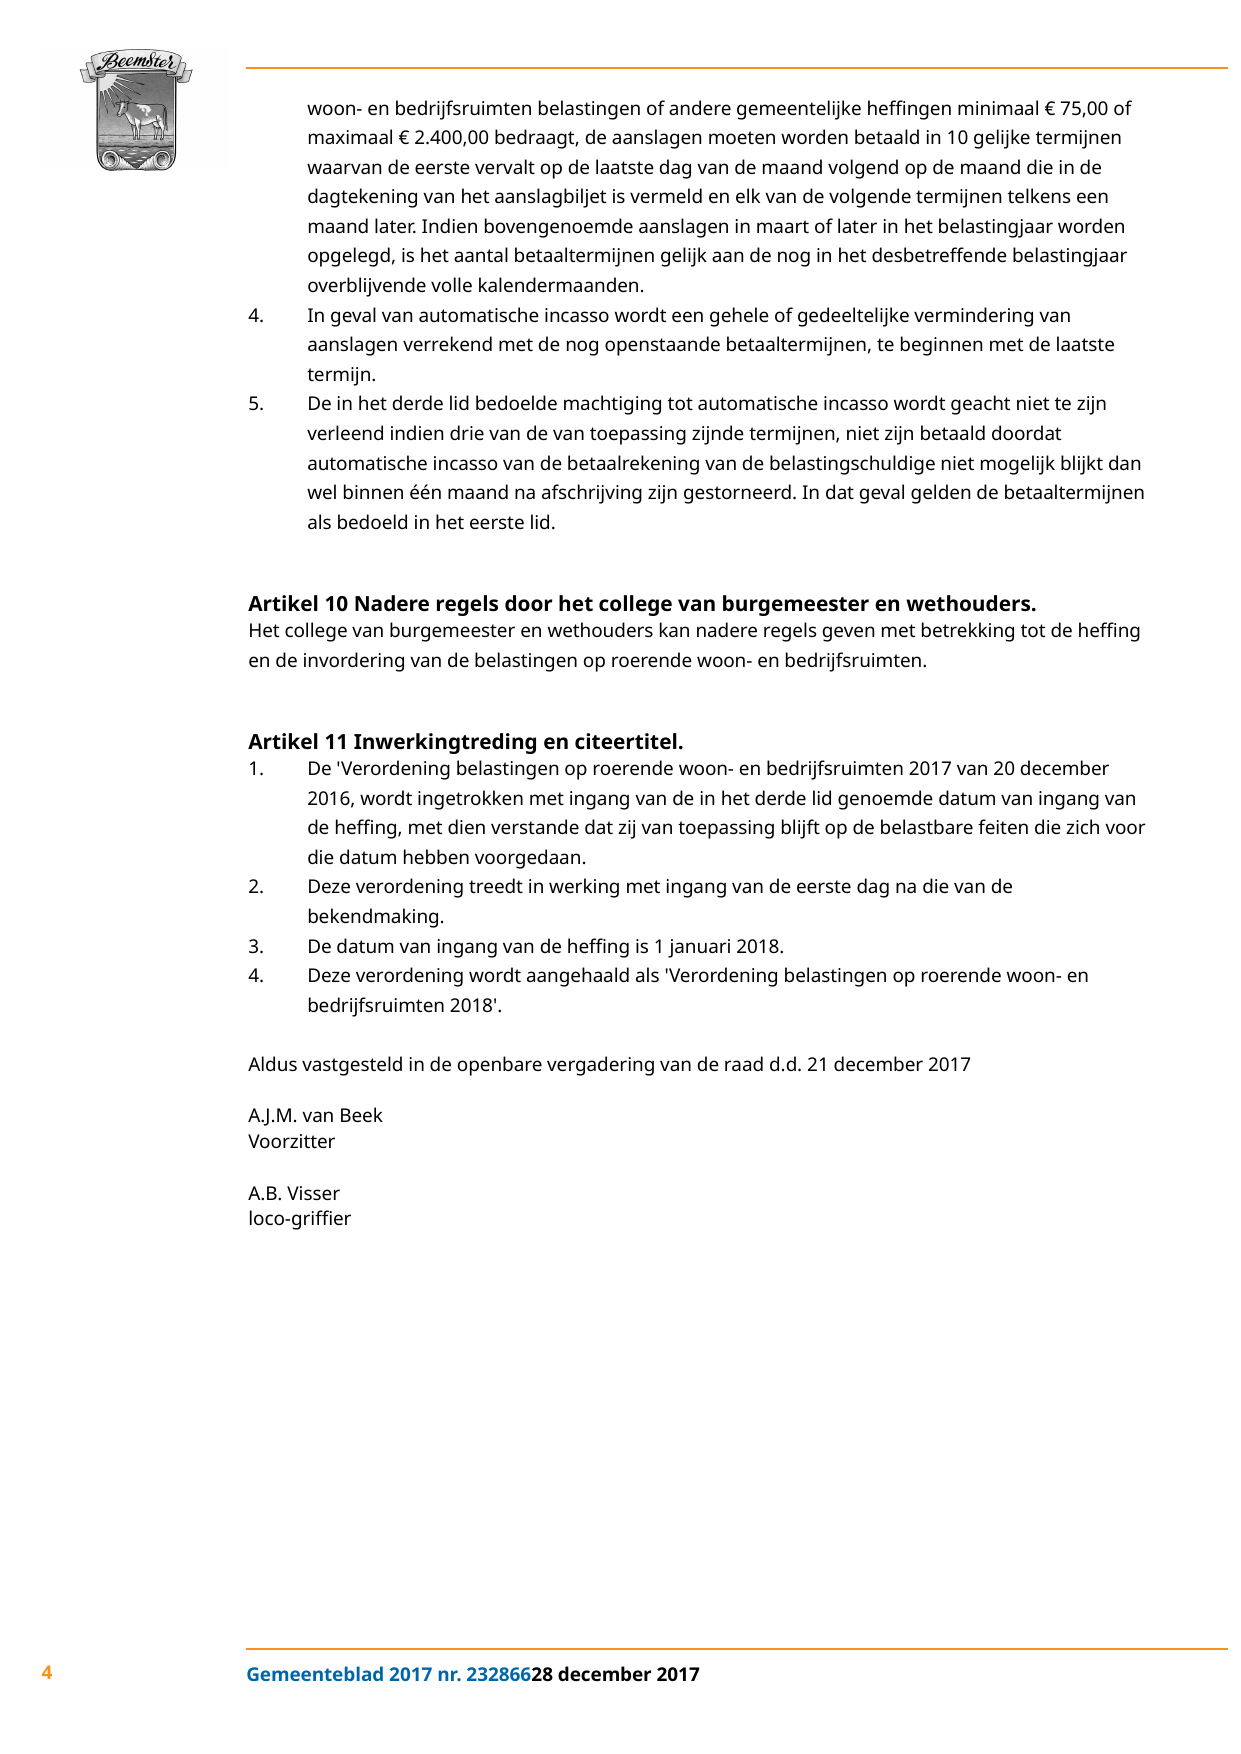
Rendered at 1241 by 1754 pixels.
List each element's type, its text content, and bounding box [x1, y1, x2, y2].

text Artikel 11 Inwerkingtreding en citeertitel. [248, 727, 1152, 755]
text A.J.M. van Beek [248, 1103, 1152, 1128]
picture [41, 47, 231, 172]
text loco-griffier [248, 1206, 1152, 1231]
list Deze verordening treedt in werking met ingang van de eerste dag na die van de bekendmaking. [248, 874, 1152, 929]
list Deze verordening wordt aangehaald als 'Verordening belastingen op roerende woon- en bedrijfsruimten 2018'. [248, 962, 1152, 1018]
list De in het derde lid bedoelde machtiging tot automatische incasso wordt geacht niet te zijn verleend indien drie van de van toepassing zijnde termijnen, niet zijn betaald doordat automatische incasso van de betaalrekening van de belastingschuldige niet mogelijk blijkt dan wel binnen één maand na afschrijving zijn gestorneerd. In dat geval gelden de betaaltermijnen als bedoeld in het eerste lid. [248, 391, 1152, 535]
list De 'Verordening belastingen op roerende woon- en bedrijfsruimten 2017 van 20 december 2016, wordt ingetrokken met ingang van de in het derde lid genoemde datum van ingang van de heffing, met dien verstande dat zij van toepassing blijft op de belastbare feiten die zich voor die datum hebben voorgedaan. [248, 755, 1152, 870]
text Artikel 10 Nadere regels door het college van burgemeester en wethouders. [248, 589, 1152, 617]
text Voorzitter [248, 1128, 1152, 1154]
list In geval van automatische incasso wordt een gehele of gedeeltelijke vermindering van aanslagen verrekend met de nog openstaande betaaltermijnen, te beginnen met de laatste termijn. [248, 302, 1152, 387]
list De datum van ingang van de heffing is 1 januari 2018. [248, 933, 1152, 959]
list woon- en bedrijfsruimten belastingen of andere gemeentelijke heffingen minimaal € 75,00 of maximaal € 2.400,00 bedraagt, de aanslagen moeten worden betaald in 10 gelijke termijnen waarvan de eerste vervalt op de laatste dag van de maand volgend op de maand die in de dagtekening van het aanslagbiljet is vermeld en elk van de volgende termijnen telkens een maand later. Indien bovengenoemde aanslagen in maart of later in het belastingjaar worden opgelegd, is het aantal betaaltermijnen gelijk aan de nog in het desbetreffende belastingjaar overblijvende volle kalendermaanden. [248, 95, 1152, 298]
text Aldus vastgesteld in de openbare vergadering van de raad d.d. 21 december 2017 [248, 1051, 1152, 1077]
text Het college van burgemeester en wethouders kan nadere regels geven met betrekking tot de heffing en de invordering van de belastingen op roerende woon- en bedrijfsruimten. [248, 617, 1152, 673]
text A.B. Visser [248, 1180, 1152, 1206]
